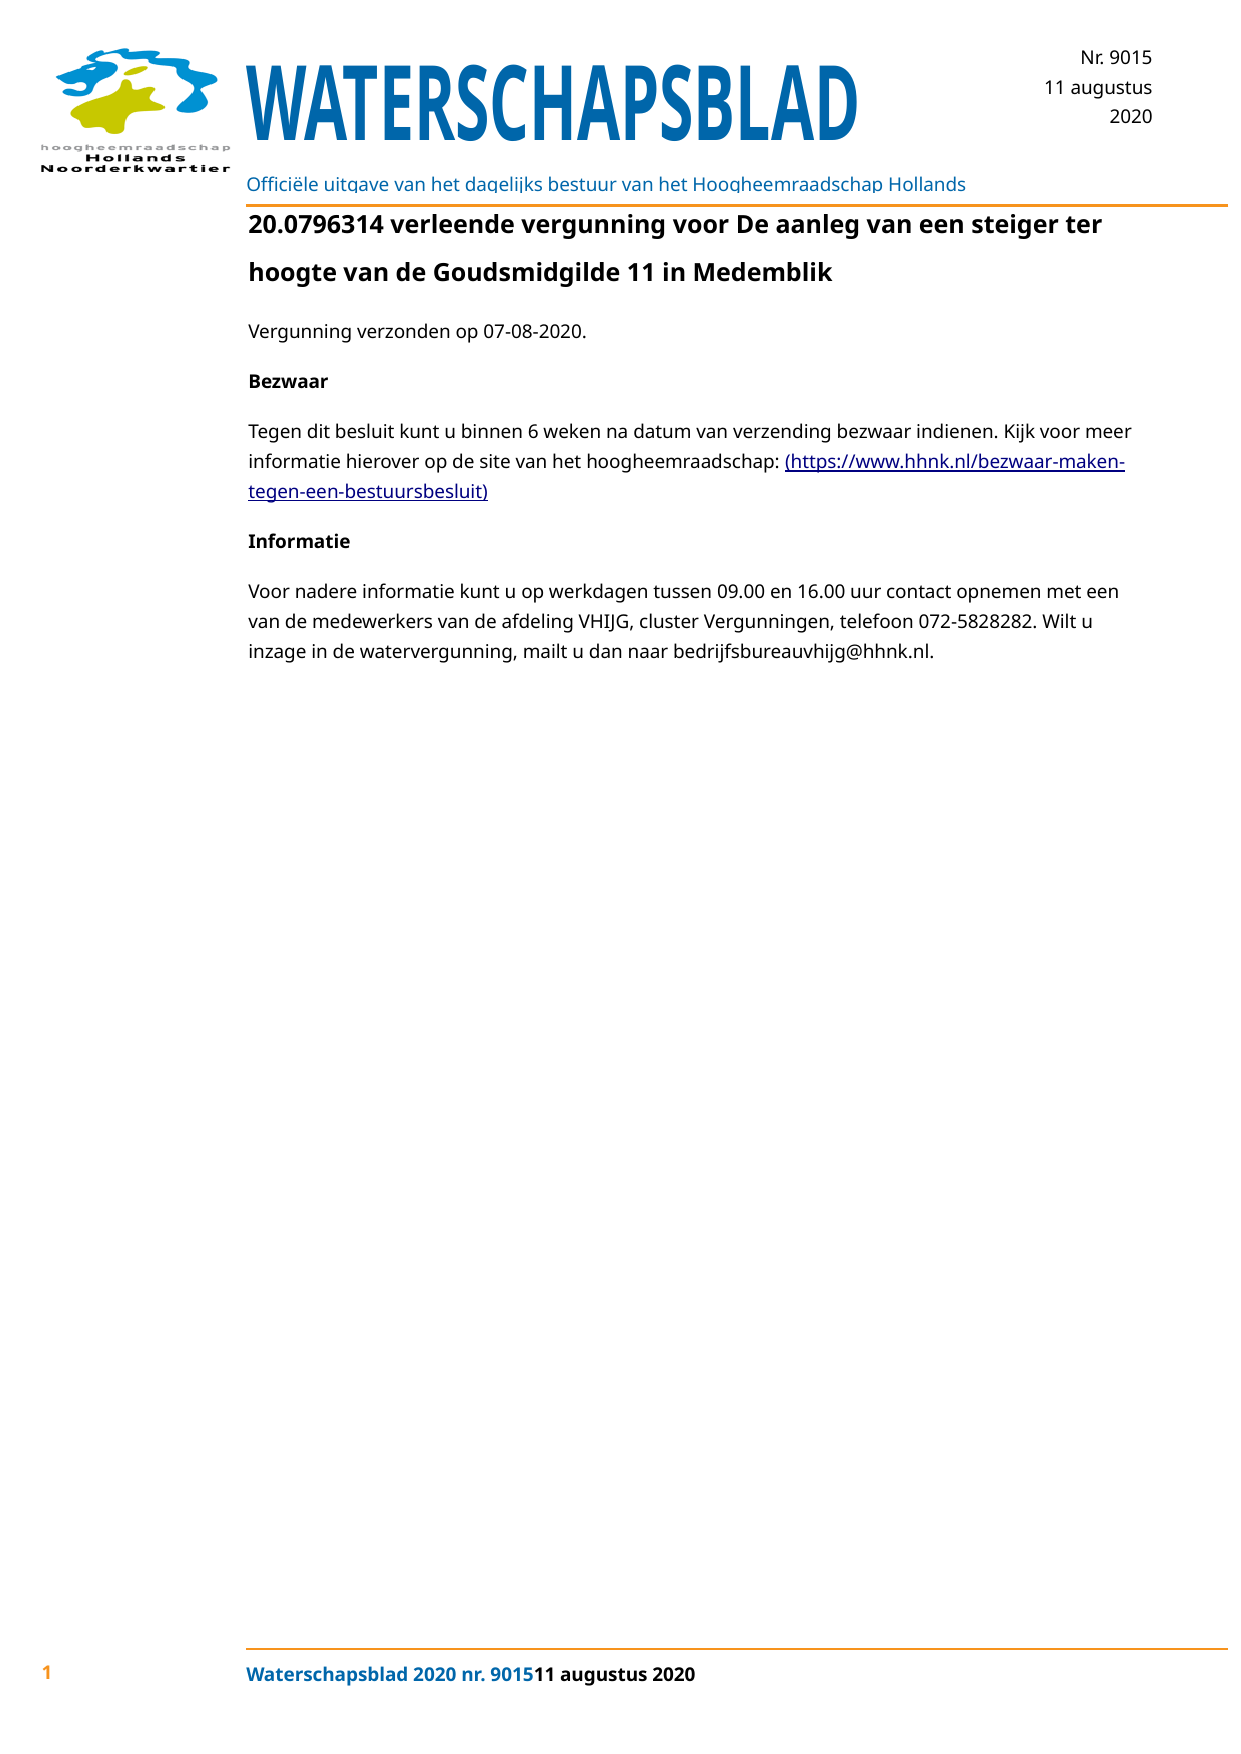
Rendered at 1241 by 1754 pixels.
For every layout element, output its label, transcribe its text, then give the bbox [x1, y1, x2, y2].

text Vergunning verzonden op 07-08-2020. [248, 318, 1152, 344]
text Bezwaar [248, 368, 1152, 394]
picture [41, 47, 231, 172]
text Voor nadere informatie kunt u op werkdagen tussen 09.00 en 16.00 uur contact opnemen met een van de medewerkers van de afdeling VHIJG, cluster Vergunningen, telefoon 072-5828282. Wilt u inzage in de watervergunning, mailt u dan naar bedrijfsbureauvhijg@hhnk.nl. [248, 579, 1152, 664]
text Informatie [248, 528, 1152, 554]
text Tegen dit besluit kunt u binnen 6 weken na datum van verzending bezwaar indienen. Kijk voor meer informatie hierover op de site van het hoogheemraadschap: (https://www.hhnk.nl/bezwaar-maken-tegen-een-bestuursbesluit) [248, 419, 1152, 504]
text 20.0796314 verleende vergunning voor De aanleg van een steiger ter hoogte van de Goudsmidgilde 11 in Medemblik [248, 207, 1152, 288]
